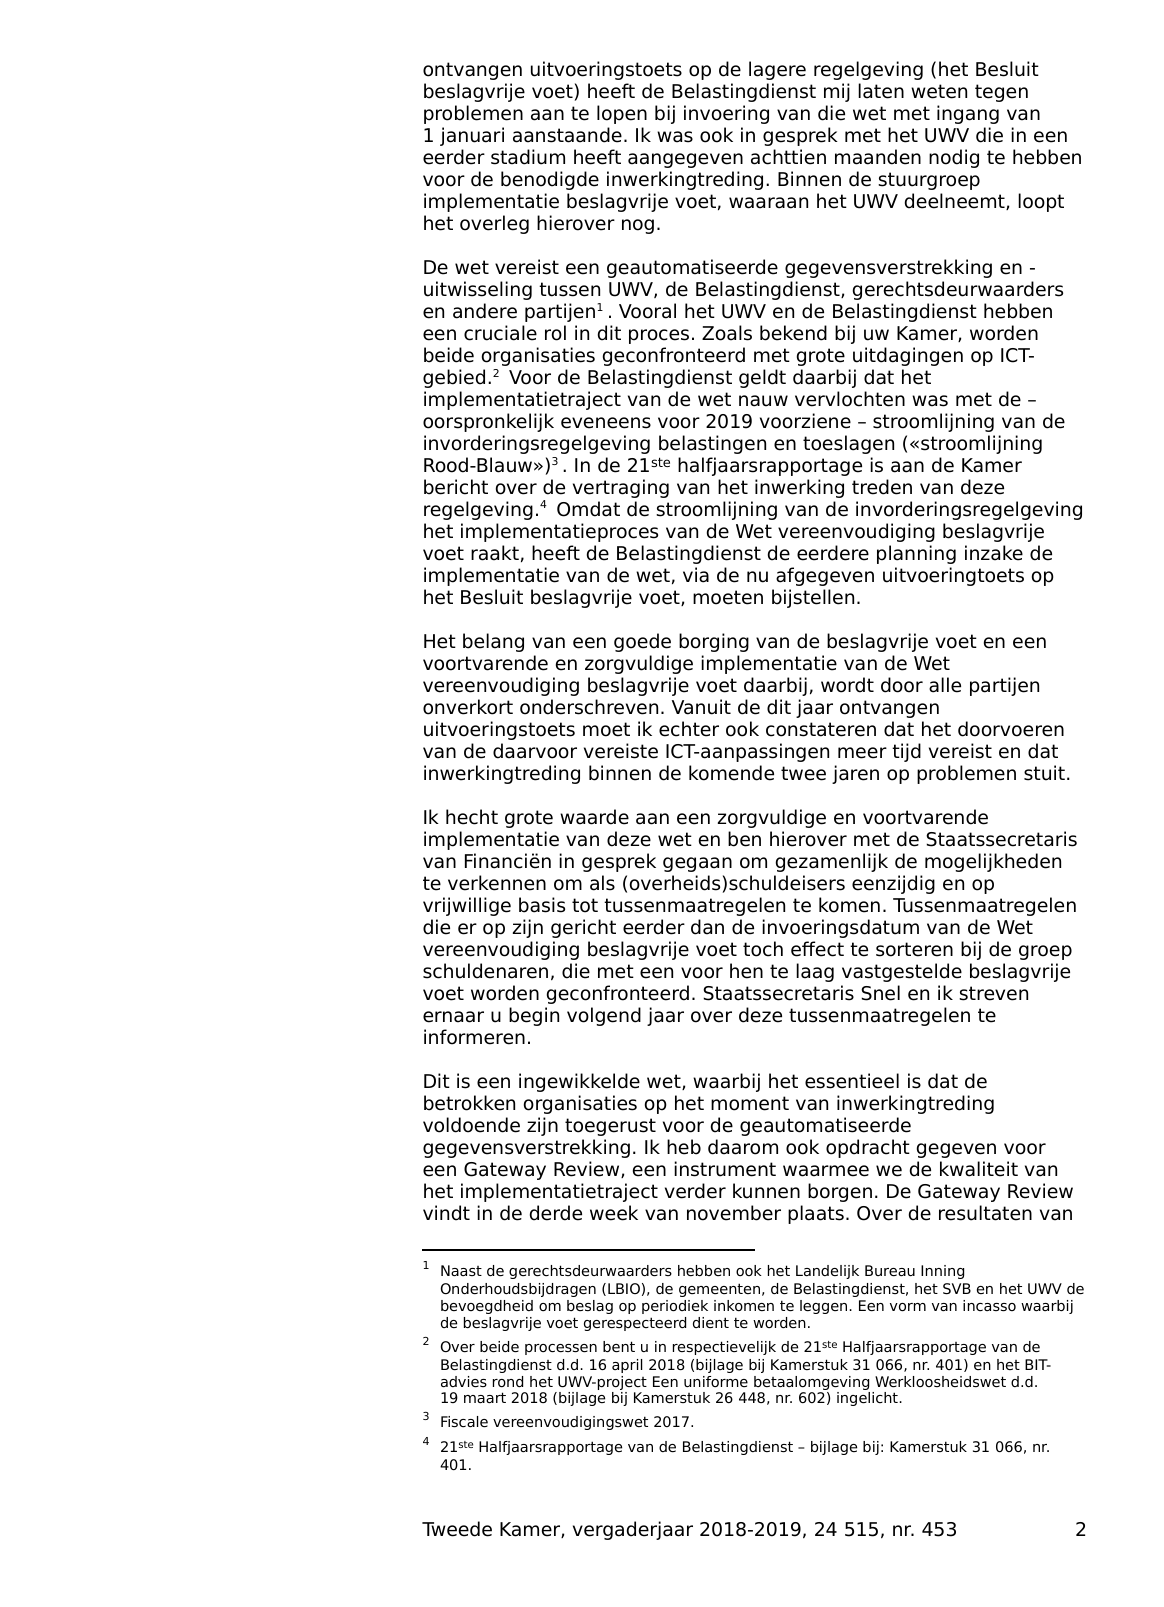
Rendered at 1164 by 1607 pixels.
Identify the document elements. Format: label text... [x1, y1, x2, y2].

text Over beide processen bent u in respectievelijk de 21ste Halfjaarsrapportage van de Belastingdienst d.d. 16 april 2018 (bijlage bij Kamerstuk 31 066, nr. 401) en het BIT-advies rond het UWV-project Een uniforme betaalomgeving Werkloosheidswet d.d. 19 maart 2018 (bijlage bij Kamerstuk 26 448, nr. 602) ingelicht. [422, 1335, 1087, 1407]
text Fiscale vereenvoudigingswet 2017. [422, 1410, 1087, 1432]
text De wet vereist een geautomatiseerde gegevensverstrekking en -uitwisseling tussen UWV, de Belastingdienst, gerechtsdeurwaarders en andere partijen. Vooral het UWV en de Belastingdienst hebben een cruciale rol in dit proces. Zoals bekend bij uw Kamer, worden beide organisaties geconfronteerd met grote uitdagingen op ICT-gebied. Voor de Belastingdienst geldt daarbij dat het implementatietraject van de wet nauw vervlochten was met de – oorspronkelijk eveneens voor 2019 voorziene – stroomlijning van de invorderingsregelgeving belastingen en toeslagen («stroomlijning Rood-Blauw»). In de 21ste halfjaarsrapportage is aan de Kamer bericht over de vertraging van het inwerking treden van deze regelgeving. Omdat de stroomlijning van de invorderingsregelgeving het implementatieproces van de Wet vereenvoudiging beslagvrije voet raakt, heeft de Belastingdienst de eerdere planning inzake de implementatie van de wet, via de nu afgegeven uitvoeringtoets op het Besluit beslagvrije voet, moeten bijstellen. [422, 257, 1087, 609]
text Dit is een ingewikkelde wet, waarbij het essentieel is dat de betrokken organisaties op het moment van inwerkingtreding voldoende zijn toegerust voor de geautomatiseerde gegevensverstrekking. Ik heb daarom ook opdracht gegeven voor een Gateway Review, een instrument waarmee we de kwaliteit van het implementatietraject verder kunnen borgen. De Gateway Review vindt in de derde week van november plaats. Over de resultaten van [422, 1071, 1087, 1225]
text ontvangen uitvoeringstoets op de lagere regelgeving (het Besluit beslagvrije voet) heeft de Belastingdienst mij laten weten tegen problemen aan te lopen bij invoering van die wet met ingang van 1 januari aanstaande. Ik was ook in gesprek met het UWV die in een eerder stadium heeft aangegeven achttien maanden nodig te hebben voor de benodigde inwerkingtreding. Binnen de stuurgroep implementatie beslagvrije voet, waaraan het UWV deelneemt, loopt het overleg hierover nog. [422, 59, 1087, 235]
text Het belang van een goede borging van de beslagvrije voet en een voortvarende en zorgvuldige implementatie van de Wet vereenvoudiging beslagvrije voet daarbij, wordt door alle partijen onverkort onderschreven. Vanuit de dit jaar ontvangen uitvoeringstoets moet ik echter ook constateren dat het doorvoeren van de daarvoor vereiste ICT-aanpassingen meer tijd vereist en dat inwerkingtreding binnen de komende twee jaren op problemen stuit. [422, 631, 1087, 785]
text Ik hecht grote waarde aan een zorgvuldige en voortvarende implementatie van deze wet en ben hierover met de Staatssecretaris van Financiën in gesprek gegaan om gezamenlijk de mogelijkheden te verkennen om als (overheids)schuldeisers eenzijdig en op vrijwillige basis tot tussenmaatregelen te komen. Tussenmaatregelen die er op zijn gericht eerder dan de invoeringsdatum van de Wet vereenvoudiging beslagvrije voet toch effect te sorteren bij de groep schuldenaren, die met een voor hen te laag vastgestelde beslagvrije voet worden geconfronteerd. Staatssecretaris Snel en ik streven ernaar u begin volgend jaar over deze tussenmaatregelen te informeren. [422, 807, 1087, 1049]
text Naast de gerechtsdeurwaarders hebben ook het Landelijk Bureau Inning Onderhoudsbijdragen (LBIO), de gemeenten, de Belastingdienst, het SVB en het UWV de bevoegdheid om beslag op periodiek inkomen te leggen. Een vorm van incasso waarbij de beslagvrije voet gerespecteerd dient te worden. [422, 1259, 1087, 1332]
text 21ste Halfjaarsrapportage van de Belastingdienst – bijlage bij: Kamerstuk 31 066, nr. 401. [422, 1435, 1087, 1474]
